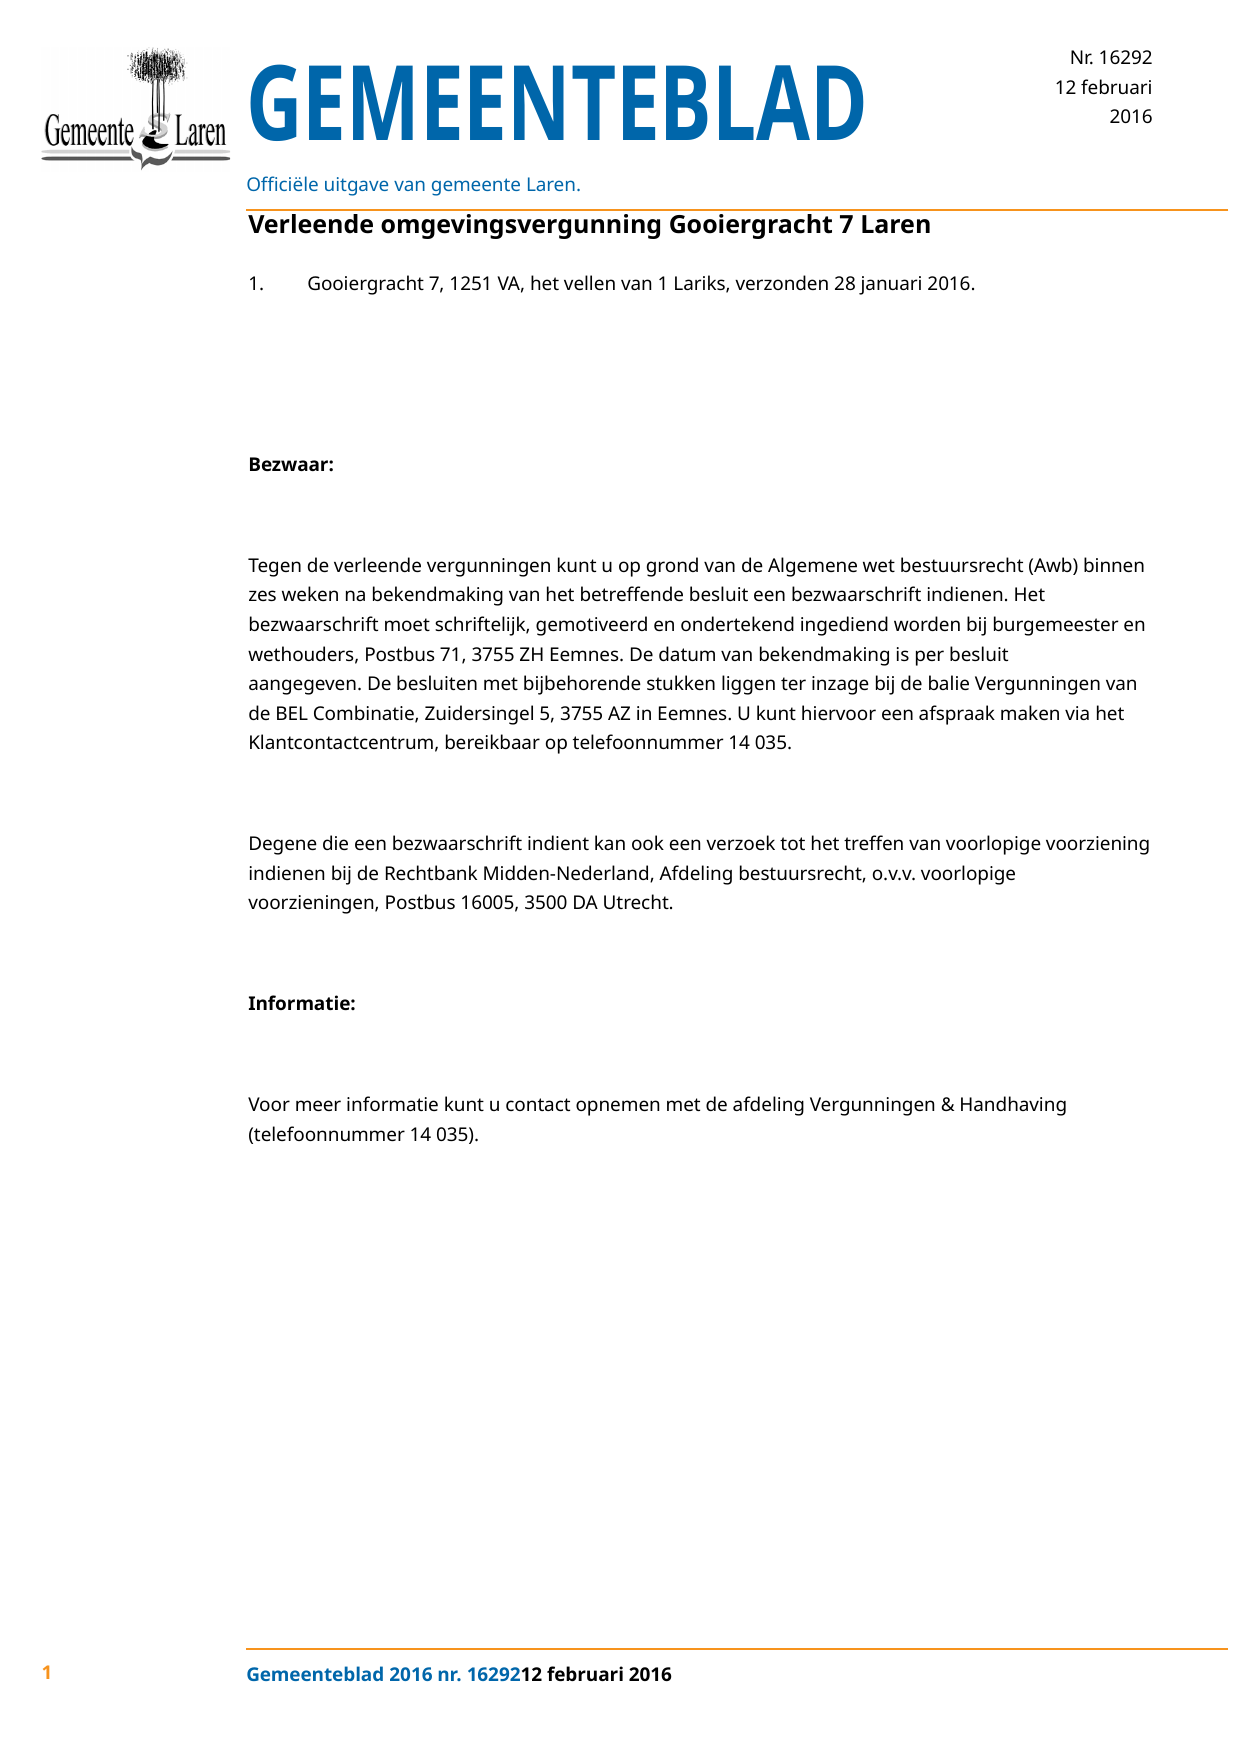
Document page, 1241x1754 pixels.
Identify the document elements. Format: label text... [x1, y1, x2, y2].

text Tegen de verleende vergunningen kunt u op grond van de Algemene wet bestuursrecht (Awb) binnen zes weken na bekendmaking van het betreffende besluit een bezwaarschrift indienen. Het bezwaarschrift moet schriftelijk, gemotiveerd en ondertekend ingediend worden bij burgemeester en wethouders, Postbus 71, 3755 ZH Eemnes. De datum van bekendmaking is per besluit aangegeven. De besluiten met bijbehorende stukken liggen ter inzage bij de balie Vergunningen van de BEL Combinatie, Zuidersingel 5, 3755 AZ in Eemnes. U kunt hiervoor een afspraak maken via het Klantcontactcentrum, bereikbaar op telefoonnummer 14 035. [248, 552, 1152, 755]
text Voor meer informatie kunt u contact opnemen met de afdeling Vergunningen & Handhaving (telefoonnummer 14 035). [248, 1091, 1152, 1146]
text Verleende omgevingsvergunning Gooiergracht 7 Laren [248, 211, 1152, 241]
text Informatie: [248, 990, 1152, 1016]
list Gooiergracht 7, 1251 VA, het vellen van 1 Lariks, verzonden 28 januari 2016. [248, 270, 1152, 296]
picture [41, 47, 231, 172]
text Bezwaar: [248, 451, 1152, 477]
text Degene die een bezwaarschrift indient kan ook een verzoek tot het treffen van voorlopige voorziening indienen bij de Rechtbank Midden-Nederland, Afdeling bestuursrecht, o.v.v. voorlopige voorzieningen, Postbus 16005, 3500 DA Utrecht. [248, 830, 1152, 915]
